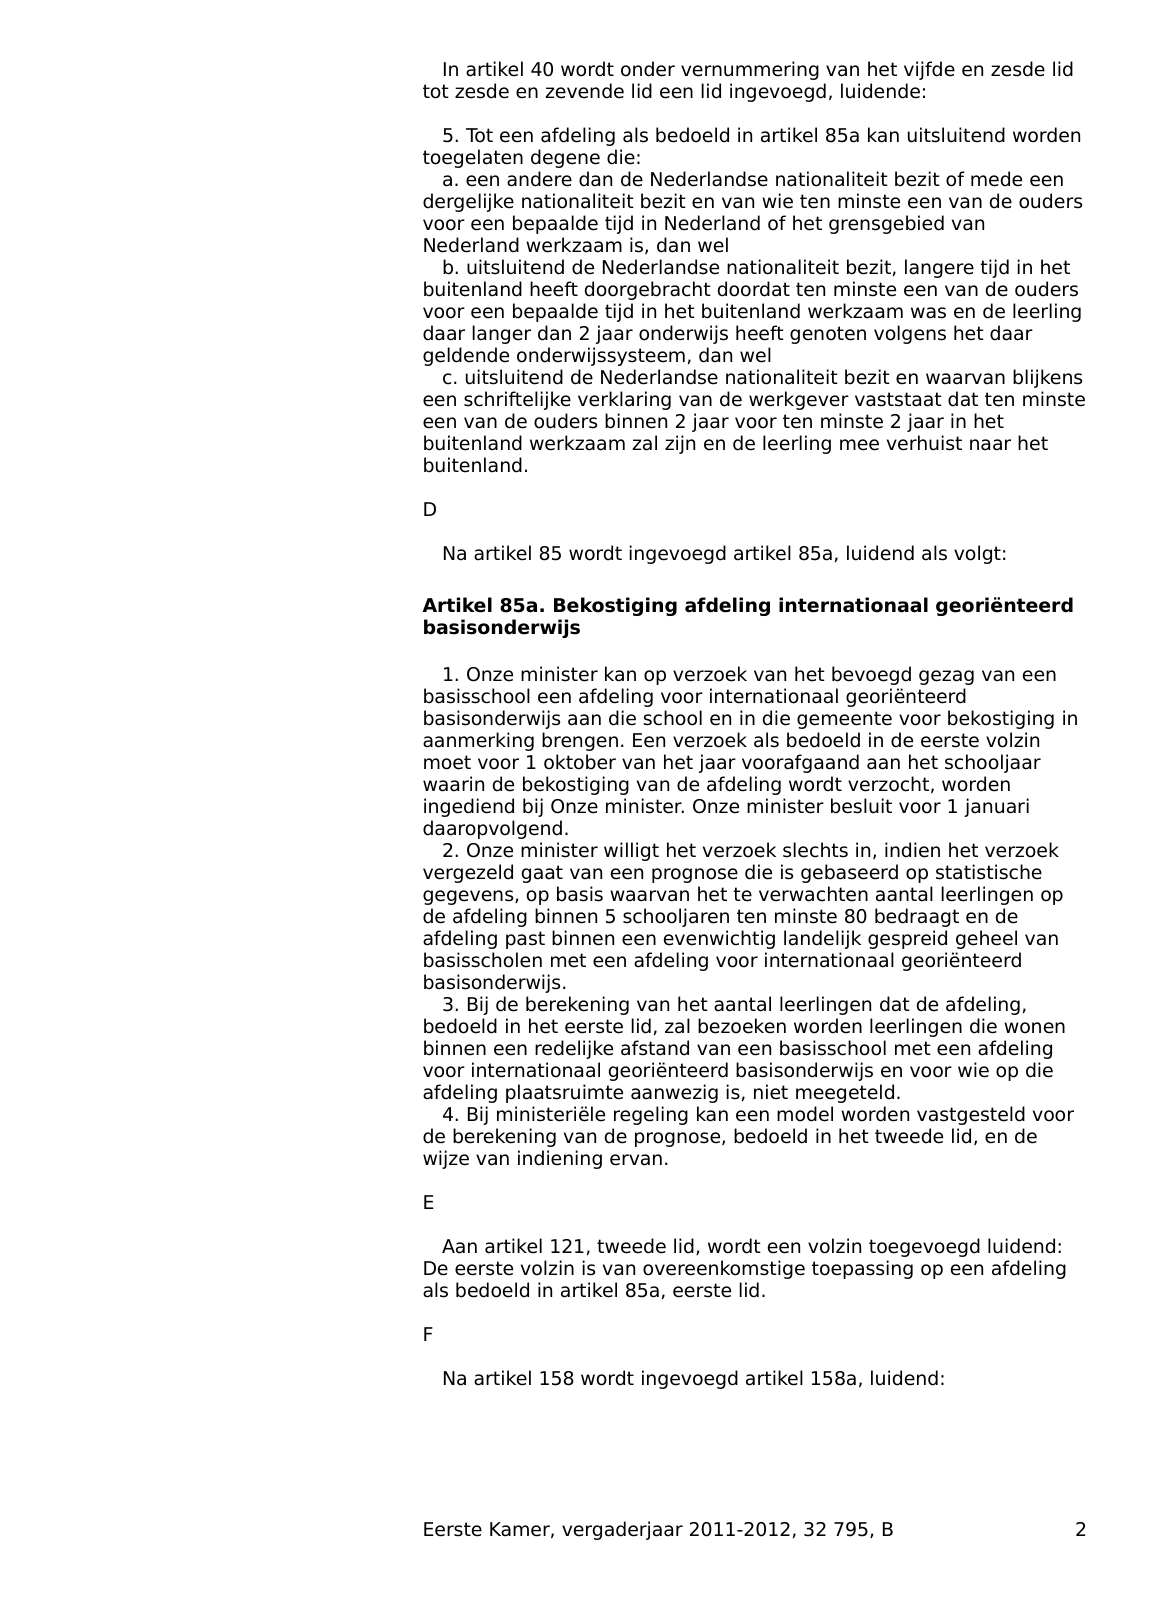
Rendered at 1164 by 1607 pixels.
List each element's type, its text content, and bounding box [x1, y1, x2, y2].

text 5. Tot een afdeling als bedoeld in artikel 85a kan uitsluitend worden toegelaten degene die: [422, 125, 1087, 169]
text 4. Bij ministeriële regeling kan een model worden vastgesteld voor de berekening van de prognose, bedoeld in het tweede lid, en de wijze van indiening ervan. [422, 1104, 1087, 1170]
text E [422, 1192, 1087, 1214]
text D [422, 499, 1087, 521]
text F [422, 1324, 1087, 1346]
text Na artikel 158 wordt ingevoegd artikel 158a, luidend: [422, 1368, 1087, 1390]
text 2. Onze minister willigt het verzoek slechts in, indien het verzoek vergezeld gaat van een prognose die is gebaseerd op statistische gegevens, op basis waarvan het te verwachten aantal leerlingen op de afdeling binnen 5 schooljaren ten minste 80 bedraagt en de afdeling past binnen een evenwichtig landelijk gespreid geheel van basisscholen met een afdeling voor internationaal georiënteerd basisonderwijs. [422, 840, 1087, 994]
text b. uitsluitend de Nederlandse nationaliteit bezit, langere tijd in het buitenland heeft doorgebracht doordat ten minste een van de ouders voor een bepaalde tijd in het buitenland werkzaam was en de leerling daar langer dan 2 jaar onderwijs heeft genoten volgens het daar geldende onderwijssysteem, dan wel [422, 257, 1087, 367]
text Na artikel 85 wordt ingevoegd artikel 85a, luidend als volgt: [422, 543, 1087, 565]
text 3. Bij de berekening van het aantal leerlingen dat de afdeling, bedoeld in het eerste lid, zal bezoeken worden leerlingen die wonen binnen een redelijke afstand van een basisschool met een afdeling voor internationaal georiënteerd basisonderwijs en voor wie op die afdeling plaatsruimte aanwezig is, niet meegeteld. [422, 994, 1087, 1104]
text c. uitsluitend de Nederlandse nationaliteit bezit en waarvan blijkens een schriftelijke verklaring van de werkgever vaststaat dat ten minste een van de ouders binnen 2 jaar voor ten minste 2 jaar in het buitenland werkzaam zal zijn en de leerling mee verhuist naar het buitenland. [422, 367, 1087, 477]
text In artikel 40 wordt onder vernummering van het vijfde en zesde lid tot zesde en zevende lid een lid ingevoegd, luidende: [422, 59, 1087, 103]
text 1. Onze minister kan op verzoek van het bevoegd gezag van een basisschool een afdeling voor internationaal georiënteerd basisonderwijs aan die school en in die gemeente voor bekostiging in aanmerking brengen. Een verzoek als bedoeld in de eerste volzin moet voor 1 oktober van het jaar voorafgaand aan het schooljaar waarin de bekostiging van de afdeling wordt verzocht, worden ingediend bij Onze minister. Onze minister besluit voor 1 januari daaropvolgend. [422, 664, 1087, 840]
text Aan artikel 121, tweede lid, wordt een volzin toegevoegd luidend: De eerste volzin is van overeenkomstige toepassing op een afdeling als bedoeld in artikel 85a, eerste lid. [422, 1236, 1087, 1302]
text a. een andere dan de Nederlandse nationaliteit bezit of mede een dergelijke nationaliteit bezit en van wie ten minste een van de ouders voor een bepaalde tijd in Nederland of het grensgebied van Nederland werkzaam is, dan wel [422, 169, 1087, 257]
subtitle Artikel 85a. Bekostiging afdeling internationaal georiënteerd basisonderwijs [422, 595, 1087, 639]
